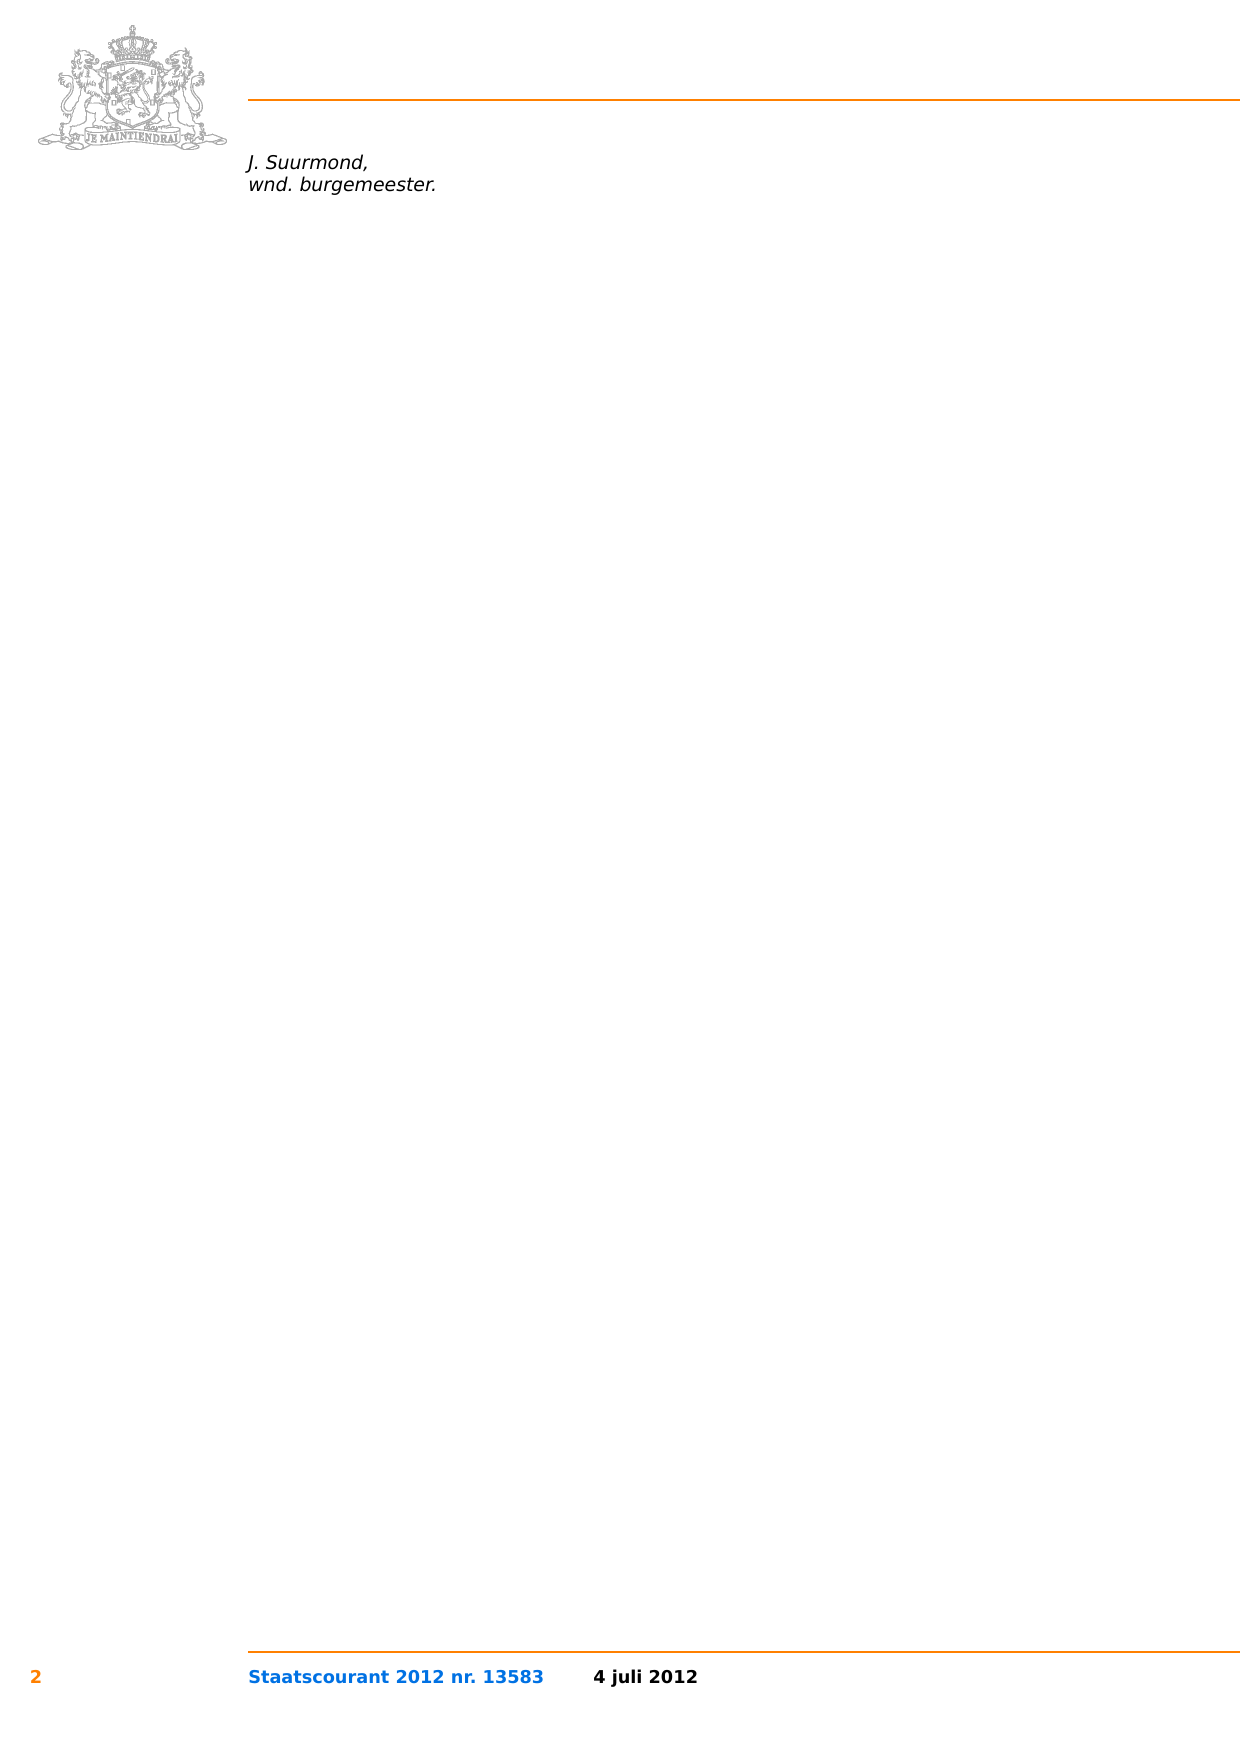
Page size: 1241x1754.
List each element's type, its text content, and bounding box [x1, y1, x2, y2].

picture [38, 25, 227, 150]
text J. Suurmond, wnd. burgemeester. [248, 130, 1163, 196]
